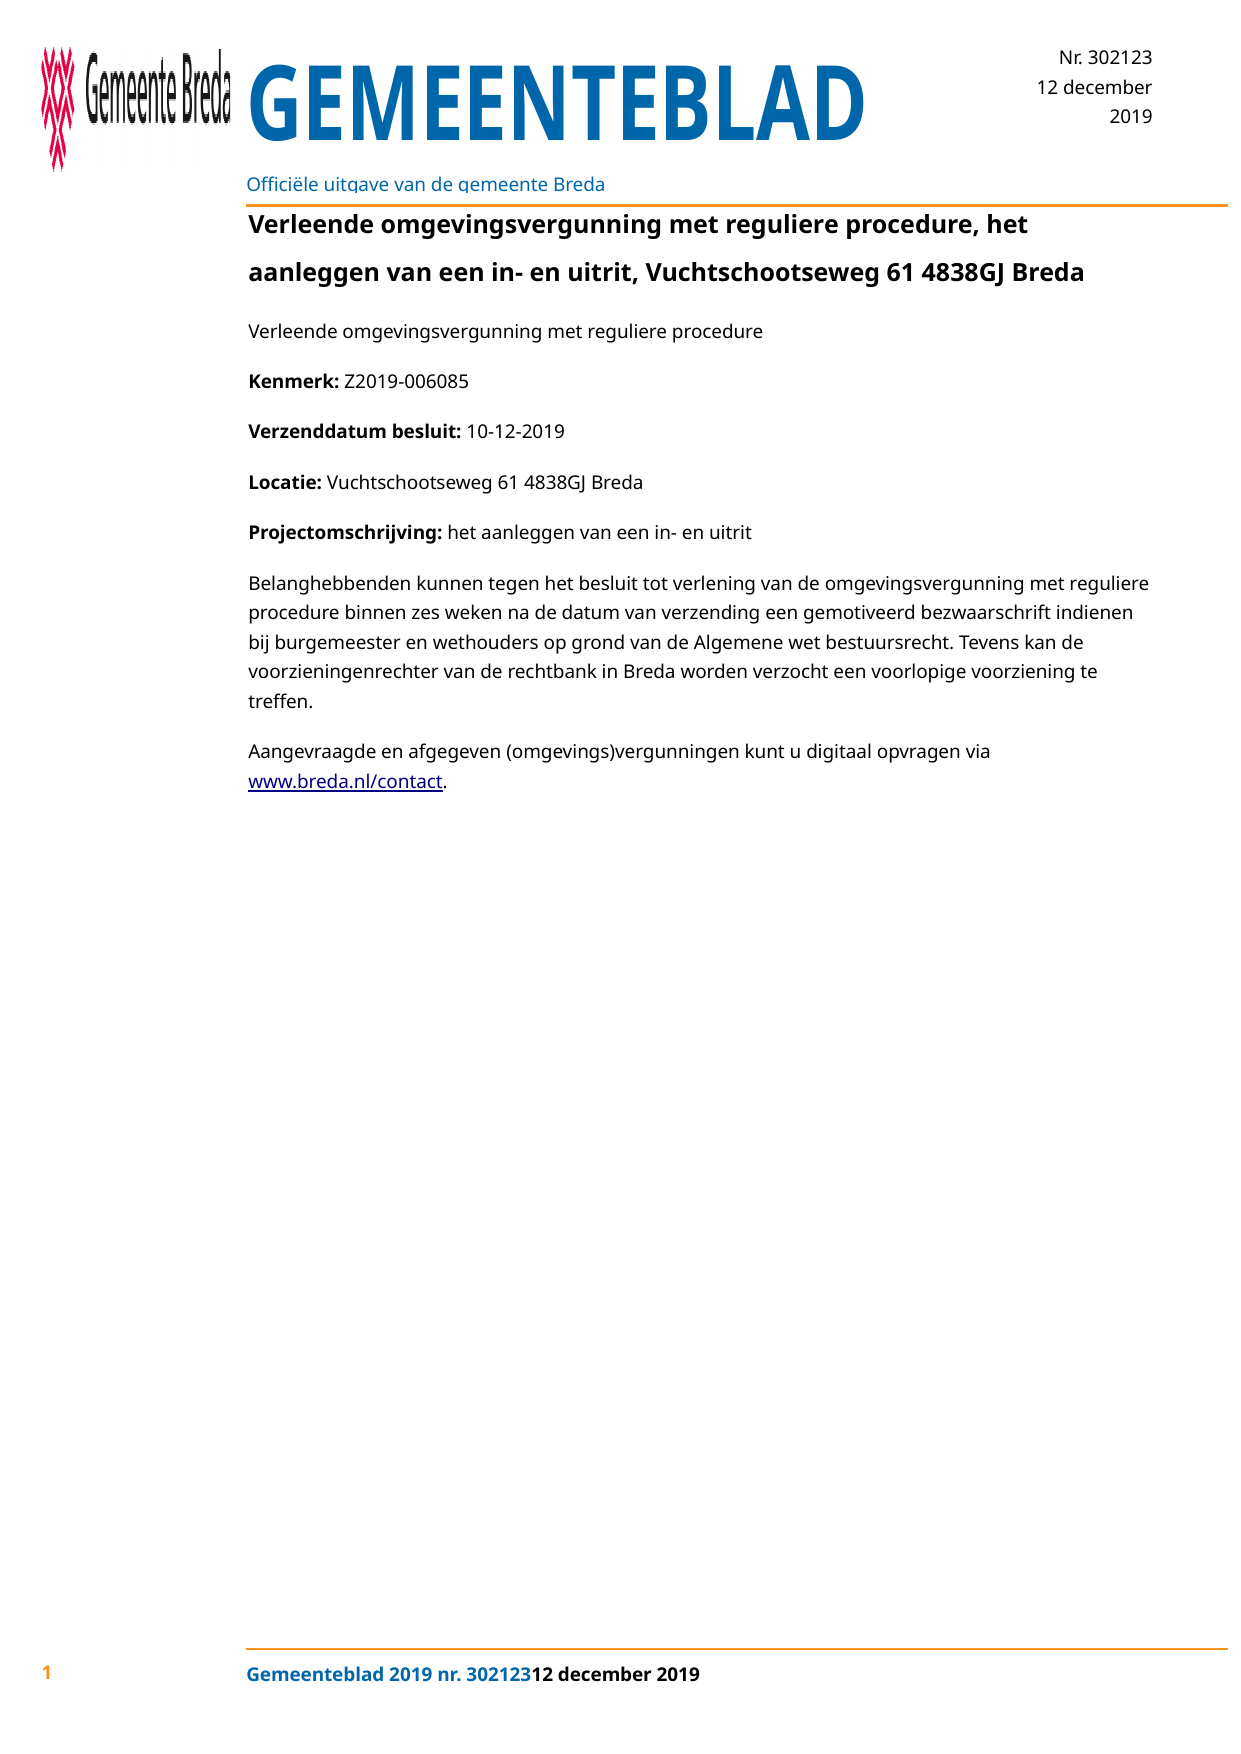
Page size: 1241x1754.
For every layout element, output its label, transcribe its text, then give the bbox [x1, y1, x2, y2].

text Projectomschrijving: het aanleggen van een in- en uitrit [248, 519, 1152, 545]
text Verleende omgevingsvergunning met reguliere procedure [248, 318, 1152, 344]
picture [41, 47, 231, 172]
text Verleende omgevingsvergunning met reguliere procedure, het aanleggen van een in- en uitrit, Vuchtschootseweg 61 4838GJ Breda [248, 207, 1152, 288]
text Belanghebbenden kunnen tegen het besluit tot verlening van de omgevingsvergunning met reguliere procedure binnen zes weken na de datum van verzending een gemotiveerd bezwaarschrift indienen bij burgemeester en wethouders op grond van de Algemene wet bestuursrecht. Tevens kan de voorzieningenrechter van de rechtbank in Breda worden verzocht een voorlopige voorziening te treffen. [248, 570, 1152, 714]
text Aangevraagde en afgegeven (omgevings)vergunningen kunt u digitaal opvragen via www.breda.nl/contact. [248, 739, 1152, 794]
text Locatie: Vuchtschootseweg 61 4838GJ Breda [248, 469, 1152, 495]
text Kenmerk: Z2019-006085 [248, 368, 1152, 394]
text Verzenddatum besluit: 10-12-2019 [248, 419, 1152, 444]
